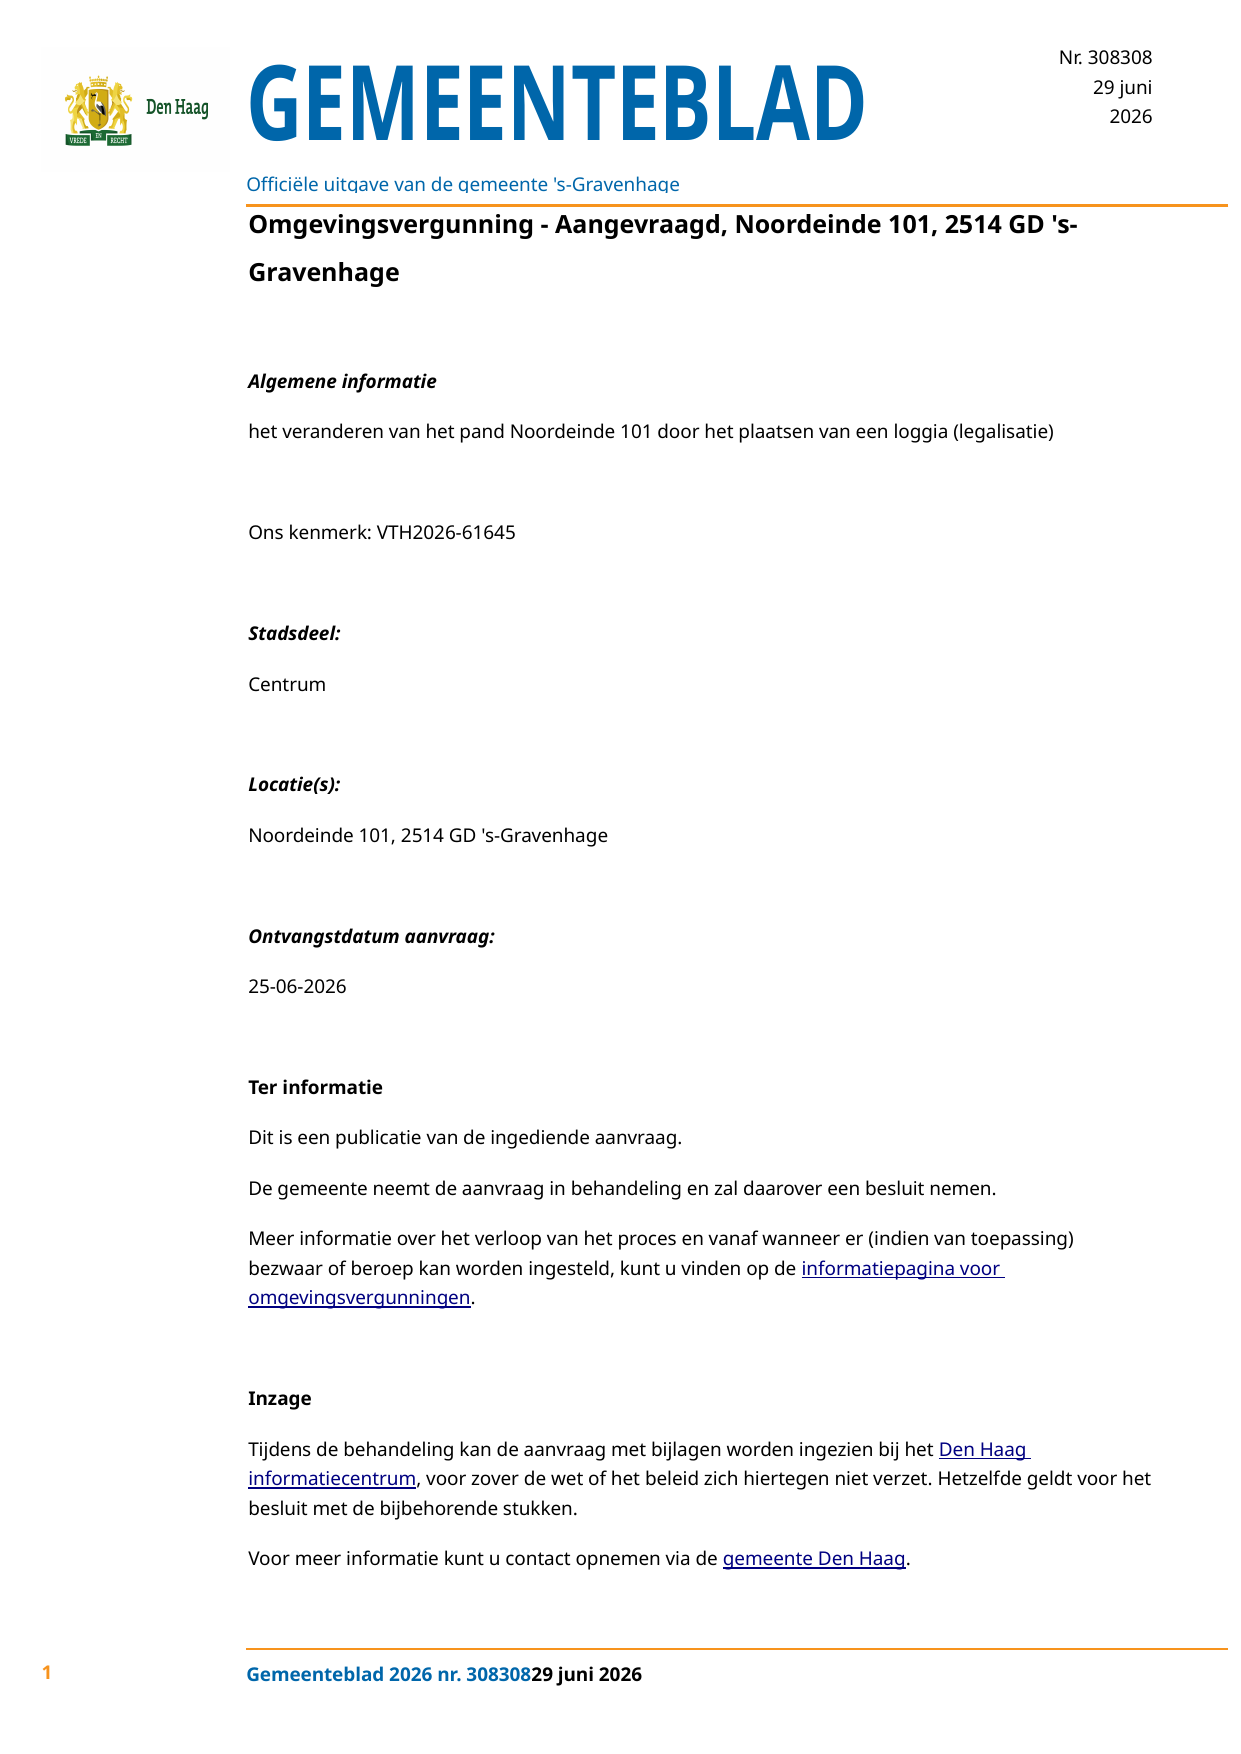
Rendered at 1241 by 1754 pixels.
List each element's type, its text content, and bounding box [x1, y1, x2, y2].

text De gemeente neemt de aanvraag in behandeling en zal daarover een besluit nemen. [248, 1175, 1152, 1201]
text Ontvangstdatum aanvraag: [248, 923, 1152, 949]
text Locatie(s): [248, 772, 1152, 797]
text Dit is een publicatie van de ingediende aanvraag. [248, 1124, 1152, 1150]
text Inzage [248, 1385, 1152, 1411]
text Ter informatie [248, 1074, 1152, 1100]
text Meer informatie over het verloop van het proces en vanaf wanneer er (indien van toepassing) bezwaar of beroep kan worden ingesteld, kunt u vinden op de informatiepagina voor omgevingsvergunningen. [248, 1225, 1152, 1310]
text Ons kenmerk: VTH2026-61645 [248, 519, 1152, 545]
text Tijdens de behandeling kan de aanvraag met bijlagen worden ingezien bij het Den Haag informatiecentrum, voor zover de wet of het beleid zich hiertegen niet verzet. Hetzelfde geldt voor het besluit met de bijbehorende stukken. [248, 1436, 1152, 1521]
text het veranderen van het pand Noordeinde 101 door het plaatsen van een loggia (legalisatie) [248, 419, 1152, 444]
text Algemene informatie [248, 368, 1152, 394]
text 25-06-2026 [248, 973, 1152, 999]
text Voor meer informatie kunt u contact opnemen via de gemeente Den Haag. [248, 1545, 1152, 1571]
text Stadsdeel: [248, 620, 1152, 646]
picture [41, 47, 231, 172]
text Noordeinde 101, 2514 GD 's-Gravenhage [248, 822, 1152, 848]
text Omgevingsvergunning - Aangevraagd, Noordeinde 101, 2514 GD 's-Gravenhage [248, 207, 1152, 288]
text Centrum [248, 671, 1152, 697]
